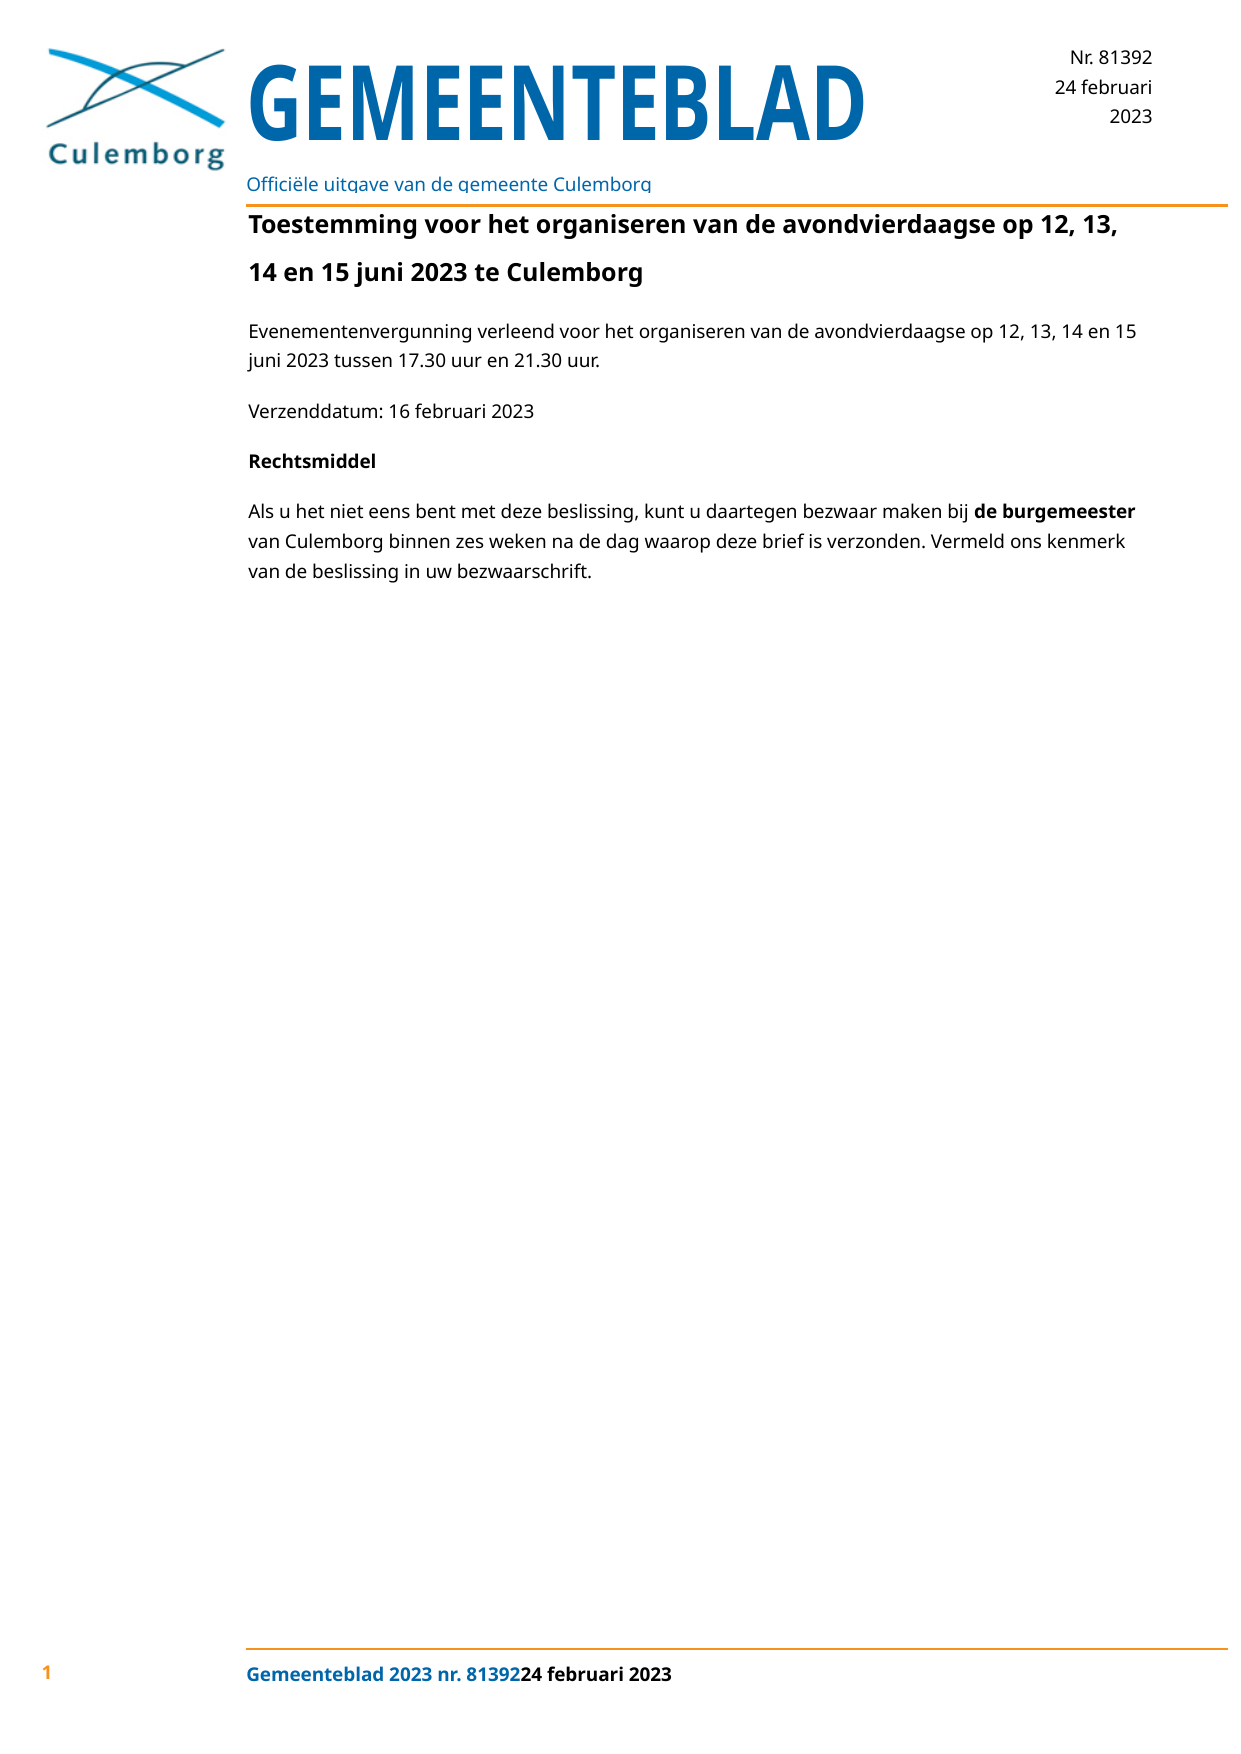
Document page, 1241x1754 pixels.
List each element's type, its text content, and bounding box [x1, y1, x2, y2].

picture [41, 47, 231, 172]
text Evenementenvergunning verleend voor het organiseren van de avondvierdaagse op 12, 13, 14 en 15 juni 2023 tussen 17.30 uur en 21.30 uur. [248, 318, 1152, 373]
text Rechtsmiddel [248, 448, 1152, 474]
text Verzenddatum: 16 februari 2023 [248, 398, 1152, 424]
text Toestemming voor het organiseren van de avondvierdaagse op 12, 13, 14 en 15 juni 2023 te Culemborg [248, 207, 1152, 288]
text Als u het niet eens bent met deze beslissing, kunt u daartegen bezwaar maken bij de burgemeester van Culemborg binnen zes weken na de dag waarop deze brief is verzonden. Vermeld ons kenmerk van de beslissing in uw bezwaarschrift. [248, 499, 1152, 584]
